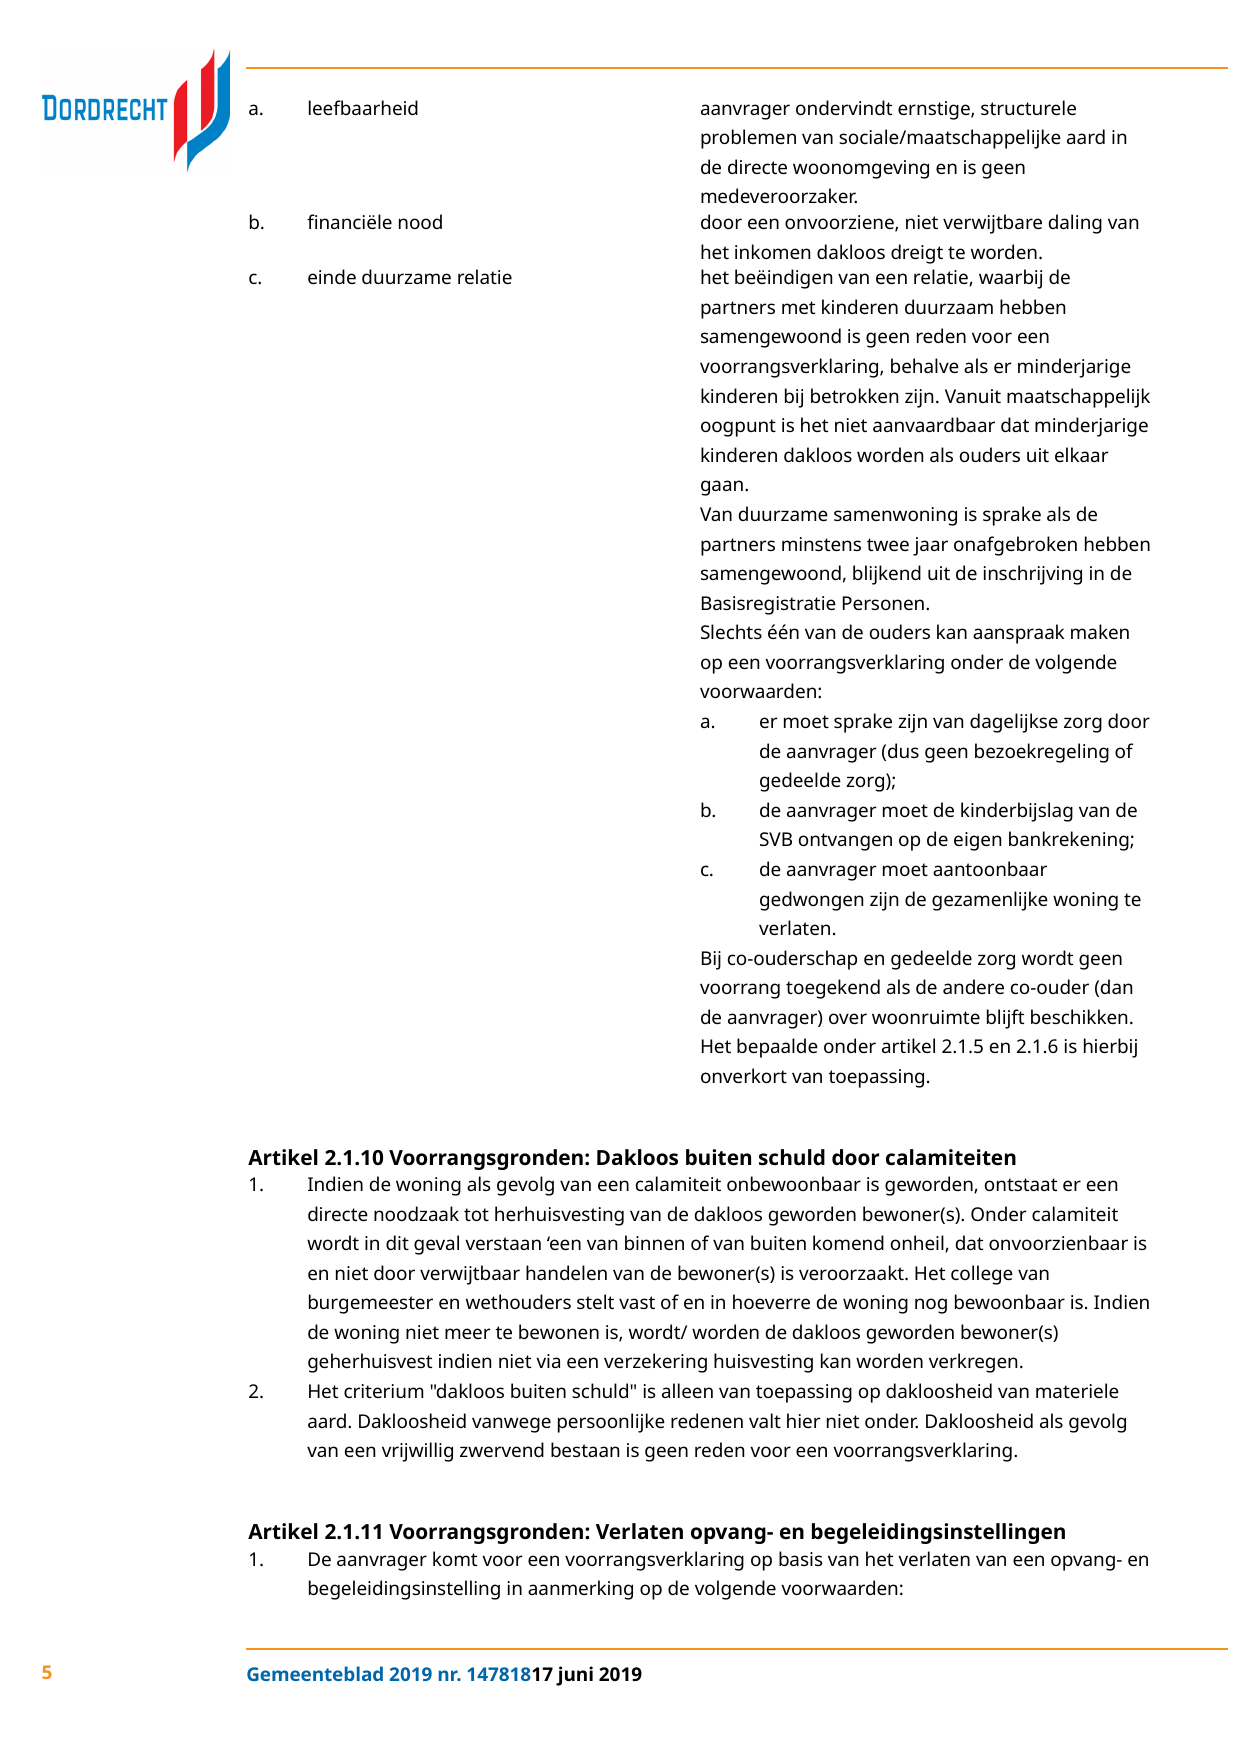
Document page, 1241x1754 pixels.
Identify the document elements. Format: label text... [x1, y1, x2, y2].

table_cell aanvrager ondervindt ernstige, structurele problemen van sociale/maatschappelijke aard in de directe woonomgeving en is geen medeveroorzaker. [700, 95, 1152, 209]
list Het criterium "dakloos buiten schuld" is alleen van toepassing op dakloosheid van materiele aard. Dakloosheid vanwege persoonlijke redenen valt hier niet onder. Dakloosheid als gevolg van een vrijwillig zwervend bestaan is geen reden voor een voorrangsverklaring. [248, 1378, 1152, 1463]
list Indien de woning als gevolg van een calamiteit onbewoonbaar is geworden, ontstaat er een directe noodzaak tot herhuisvesting van de dakloos geworden bewoner(s). Onder calamiteit wordt in dit geval verstaan ‘een van binnen of van buiten komend onheil, dat onvoorzienbaar is en niet door verwijtbaar handelen van de bewoner(s) is veroorzaakt. Het college van burgemeester en wethouders stelt vast of en in hoeverre de woning nog bewoonbaar is. Indien de woning niet meer te bewonen is, wordt/ worden de dakloos geworden bewoner(s) geherhuisvest indien niet via een verzekering huisvesting kan worden verkregen. [248, 1171, 1152, 1374]
table_cell door een onvoorziene, niet verwijtbare daling van het inkomen dakloos dreigt te worden. [700, 209, 1152, 264]
table_cell het beëindigen van een relatie, waarbij de partners met kinderen duurzaam hebben samengewoond is geen reden voor een voorrangsverklaring, behalve als er minderjarige kinderen bij betrokken zijn. Vanuit maatschappelijk oogpunt is het niet aanvaardbaar dat minderjarige kinderen dakloos worden als ouders uit elkaar gaan. Van duurzame samenwoning is sprake als de partners minstens twee jaar onafgebroken hebben samengewoond, blijkend uit de inschrijving in de Basisregistratie Personen. Slechts één van de ouders kan aanspraak maken op een voorrangsverklaring onder de volgende voorwaarden: er moet sprake zijn van dagelijkse zorg door de aanvrager (dus geen bezoekregeling of gedeelde zorg); de aanvrager moet de kinderbijslag van de SVB ontvangen op de eigen bankrekening; de aanvrager moet aantoonbaar gedwongen zijn de gezamenlijke woning te verlaten. Bij co-ouderschap en gedeelde zorg wordt geen voorrang toegekend als de andere co-ouder (dan de aanvrager) over woonruimte blijft beschikken. Het bepaalde onder artikel 2.1.5 en 2.1.6 is hierbij onverkort van toepassing. [700, 265, 1152, 1089]
text Artikel 2.1.10 Voorrangsgronden: Dakloos buiten schuld door calamiteiten [248, 1143, 1152, 1171]
table_cell financiële nood [248, 209, 700, 264]
table_cell einde duurzame relatie [248, 265, 700, 1089]
list De aanvrager komt voor een voorrangsverklaring op basis van het verlaten van een opvang- en begeleidingsinstelling in aanmerking op de volgende voorwaarden: [248, 1546, 1152, 1601]
picture [41, 47, 231, 172]
text Artikel 2.1.11 Voorrangsgronden: Verlaten opvang- en begeleidingsinstellingen [248, 1517, 1152, 1546]
table_cell leefbaarheid [248, 95, 700, 209]
